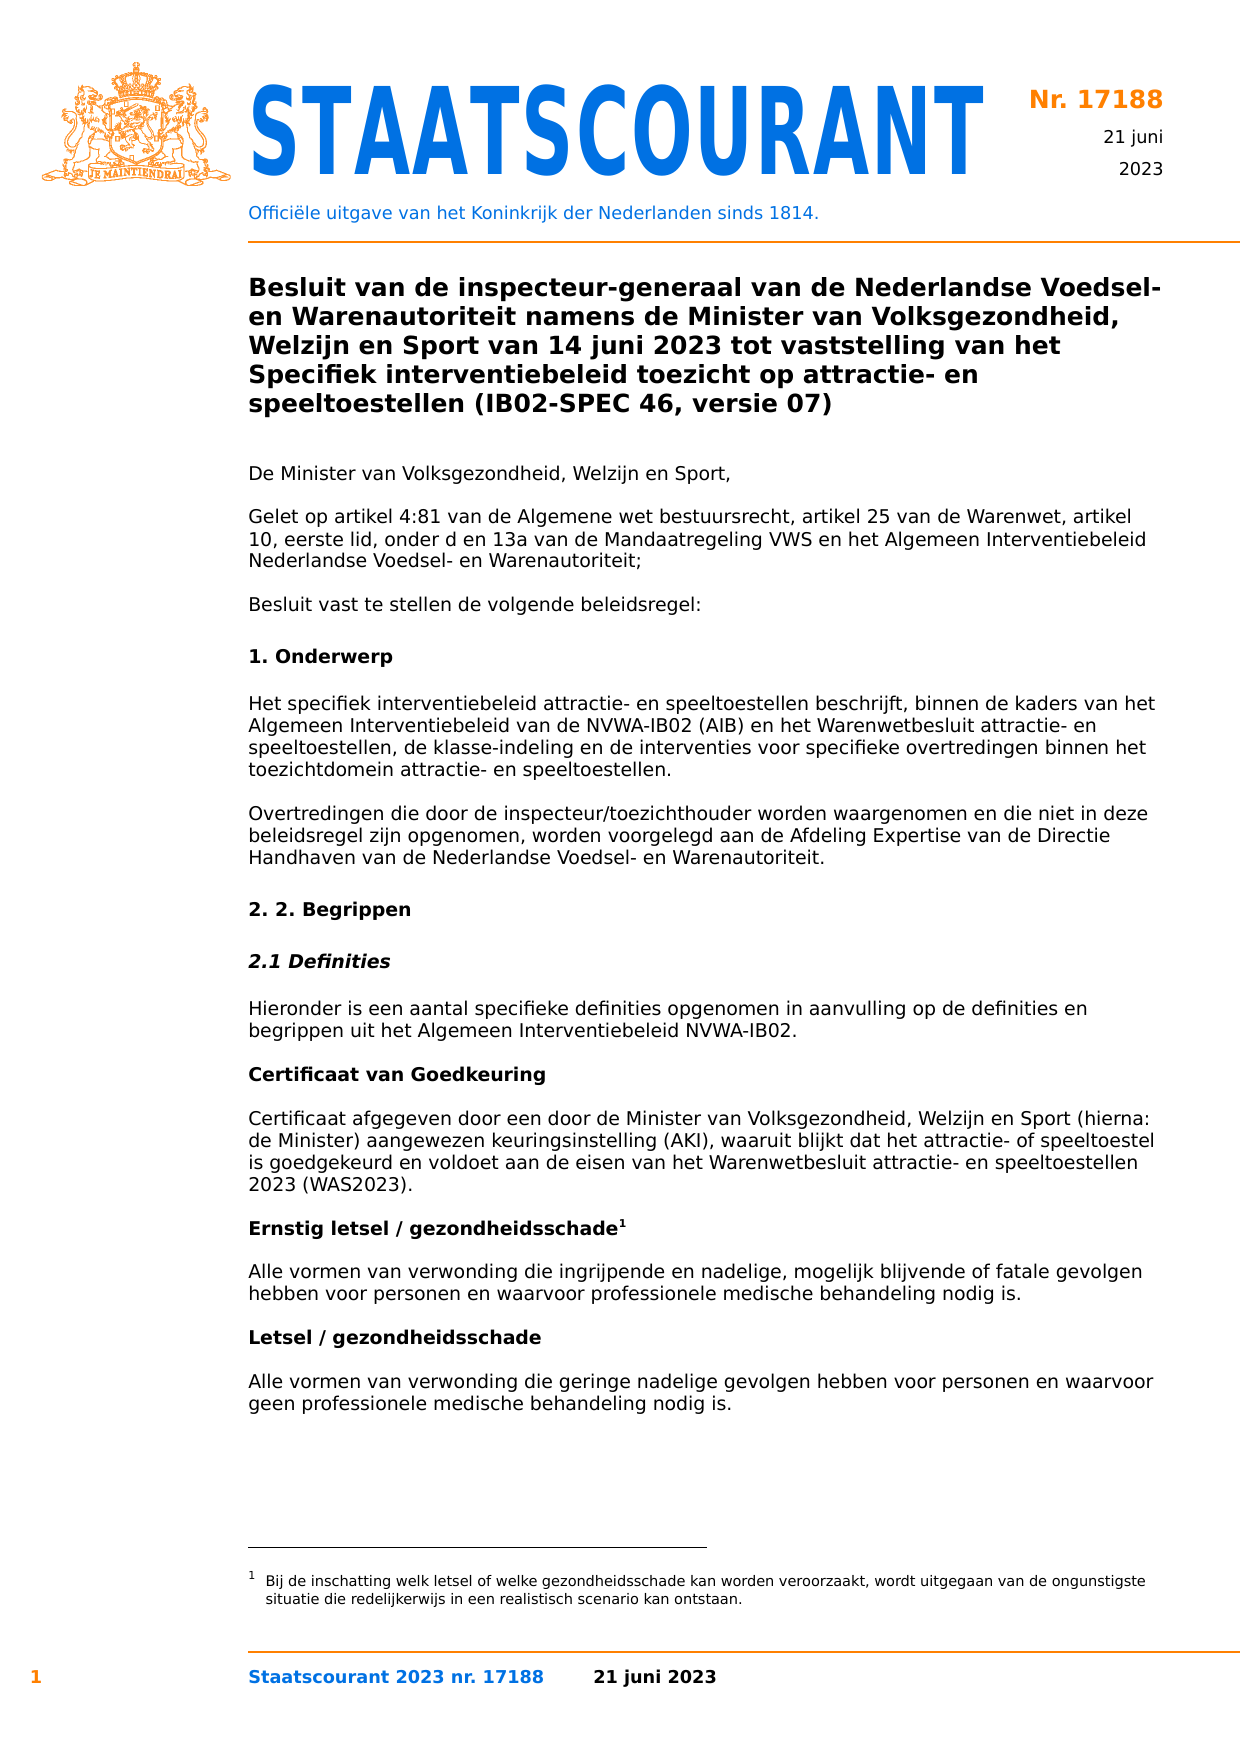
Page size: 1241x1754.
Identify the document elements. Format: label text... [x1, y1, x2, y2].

text Hieronder is een aantal specifieke definities opgenomen in aanvulling op de definities en begrippen uit het Algemeen Interventiebeleid NVWA-IB02. [248, 998, 1163, 1042]
subtitle 2.1 Definities [248, 951, 1163, 973]
text De Minister van Volksgezondheid, Welzijn en Sport, [248, 463, 1163, 484]
subtitle Besluit van de inspecteur-generaal van de Nederlandse Voedsel- en Warenautoriteit namens de Minister van Volksgezondheid, Welzijn en Sport van 14 juni 2023 tot vaststelling van het Specifiek interventiebeleid toezicht op attractie- en speeltoestellen (IB02-SPEC 46, versie 07) [248, 273, 1163, 419]
text Alle vormen van verwonding die geringe nadelige gevolgen hebben voor personen en waarvoor geen professionele medische behandeling nodig is. [248, 1371, 1163, 1415]
table_header [25, 62, 248, 241]
text Overtredingen die door de inspecteur/toezichthouder worden waargenomen en die niet in deze beleidsregel zijn opgenomen, worden voorgelegd aan de Afdeling Expertise van de Directie Handhaven van de Nederlandse Voedsel- en Warenautoriteit. [248, 803, 1163, 869]
text Bij de inschatting welk letsel of welke gezondheidsschade kan worden veroorzaakt, wordt uitgegaan van de ongunstigste situatie die redelijkerwijs in een realistisch scenario kan ontstaan. [248, 1569, 1163, 1608]
subtitle 1. Onderwerp [248, 646, 1163, 668]
text Het specifiek interventiebeleid attractie- en speeltoestellen beschrijft, binnen de kaders van het Algemeen Interventiebeleid van de NVWA-IB02 (AIB) en het Warenwetbesluit attractie- en speeltoestellen, de klasse-indeling en de interventies voor specifieke overtredingen binnen het toezichtdomein attractie- en speeltoestellen. [248, 693, 1163, 781]
text Gelet op artikel 4:81 van de Algemene wet bestuursrecht, artikel 25 van de Warenwet, artikel 10, eerste lid, onder d en 13a van de Mandaatregeling VWS en het Algemeen Interventiebeleid Nederlandse Voedsel- en Warenautoriteit; [248, 506, 1163, 572]
table_cell Officiële uitgave van het Koninkrijk der Nederlanden sinds 1814. [248, 203, 1240, 241]
text Certificaat afgegeven door een door de Minister van Volksgezondheid, Welzijn en Sport (hierna: de Minister) aangewezen keuringsinstelling (AKI), waaruit blijkt dat het attractie- of speeltoestel is goedgekeurd en voldoet aan de eisen van het Warenwetbesluit attractie- en speeltoestellen 2023 (WAS2023). [248, 1108, 1163, 1196]
picture [41, 62, 231, 186]
table_cell 21 juni [998, 121, 1240, 153]
table_header STAATSCOURANT [248, 62, 998, 203]
subtitle Ernstig letsel / gezondheidsschade [248, 1217, 1163, 1239]
subtitle 2. 2. Begrippen [248, 899, 1163, 921]
text Alle vormen van verwonding die ingrijpende en nadelige, mogelijk blijvende of fatale gevolgen hebben voor personen en waarvoor professionele medische behandeling nodig is. [248, 1261, 1163, 1305]
table_header Nr. 17188 [998, 62, 1240, 121]
text Besluit vast te stellen de volgende beleidsregel: [248, 594, 1163, 616]
table_cell 2023 [998, 153, 1240, 203]
subtitle Letsel / gezondheidsschade [248, 1327, 1163, 1349]
subtitle Certificaat van Goedkeuring [248, 1064, 1163, 1086]
